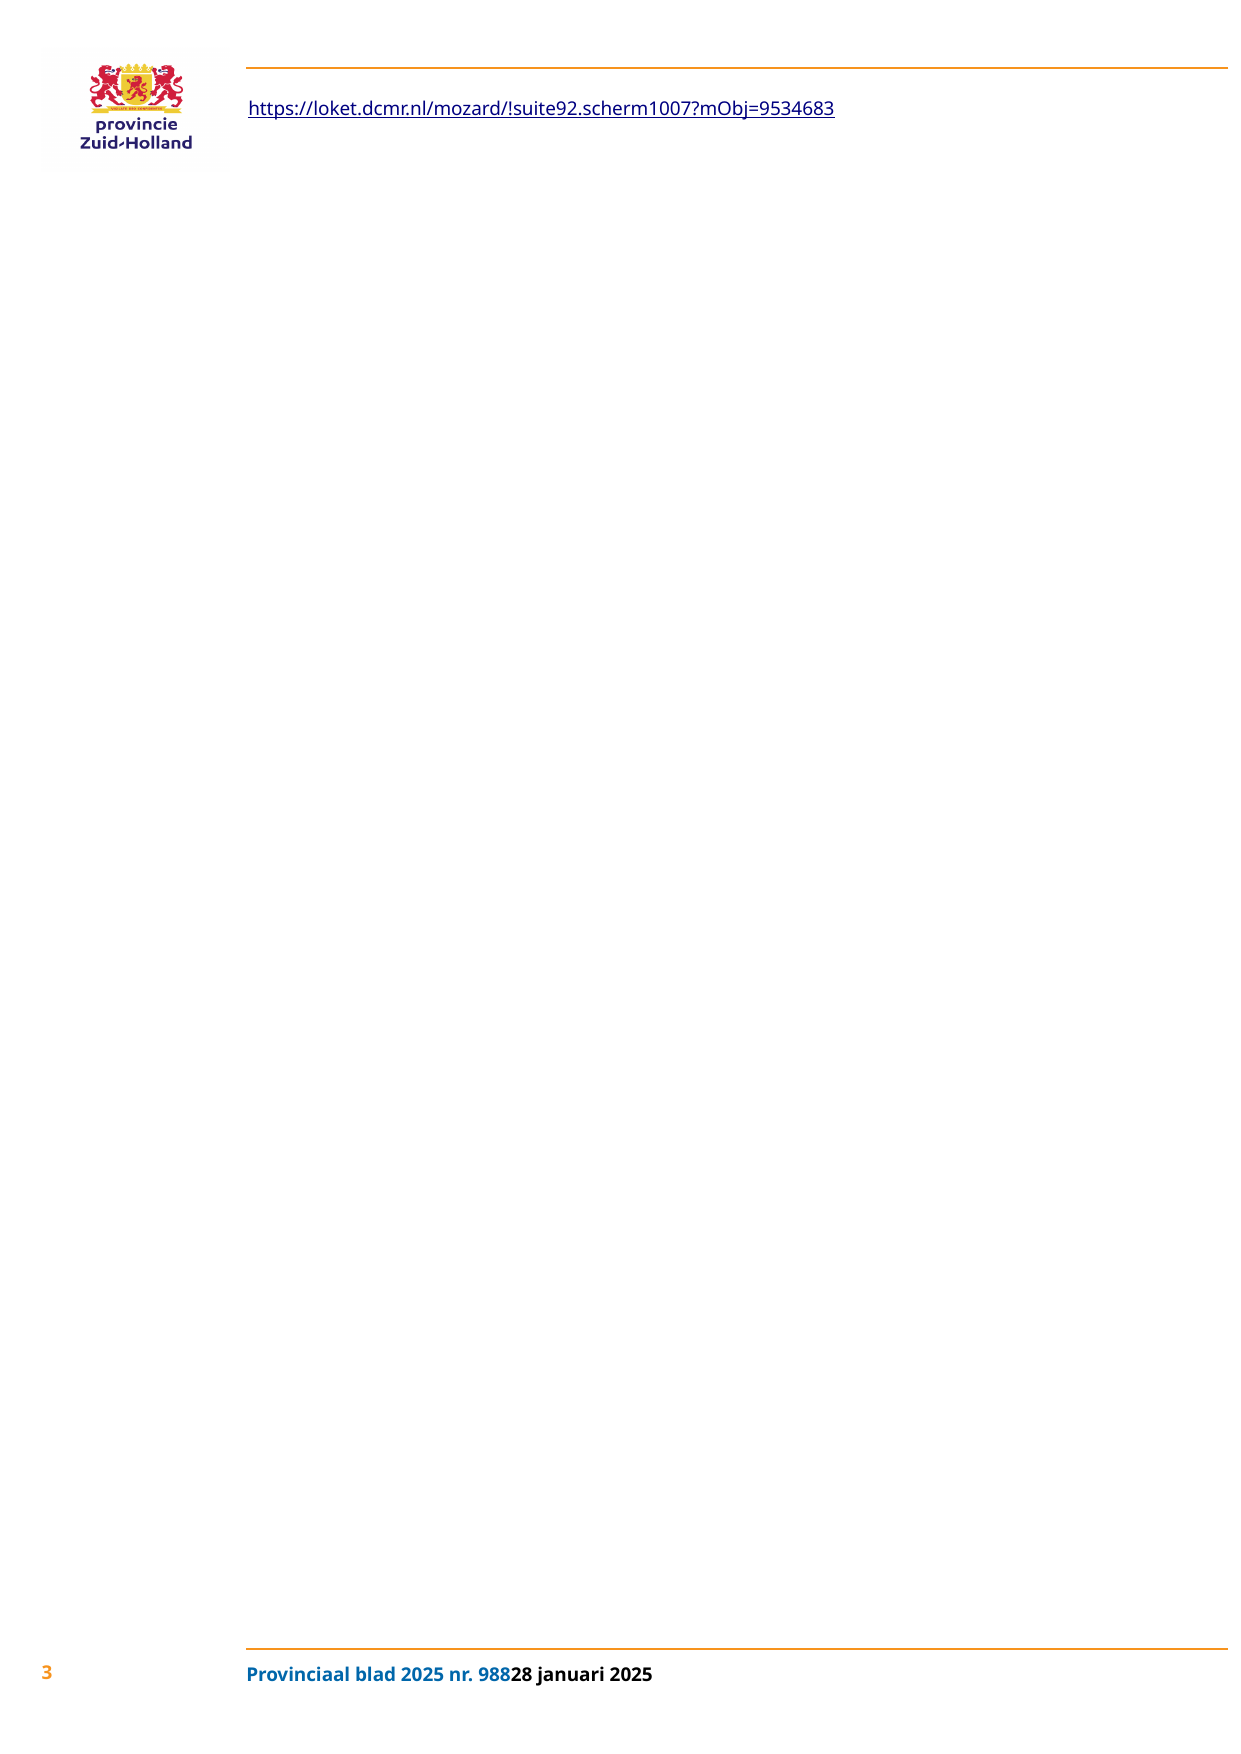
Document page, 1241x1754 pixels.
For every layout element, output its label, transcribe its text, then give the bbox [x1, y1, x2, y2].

picture [41, 47, 231, 172]
text https://loket.dcmr.nl/mozard/!suite92.scherm1007?mObj=9534683 [248, 95, 1152, 121]
